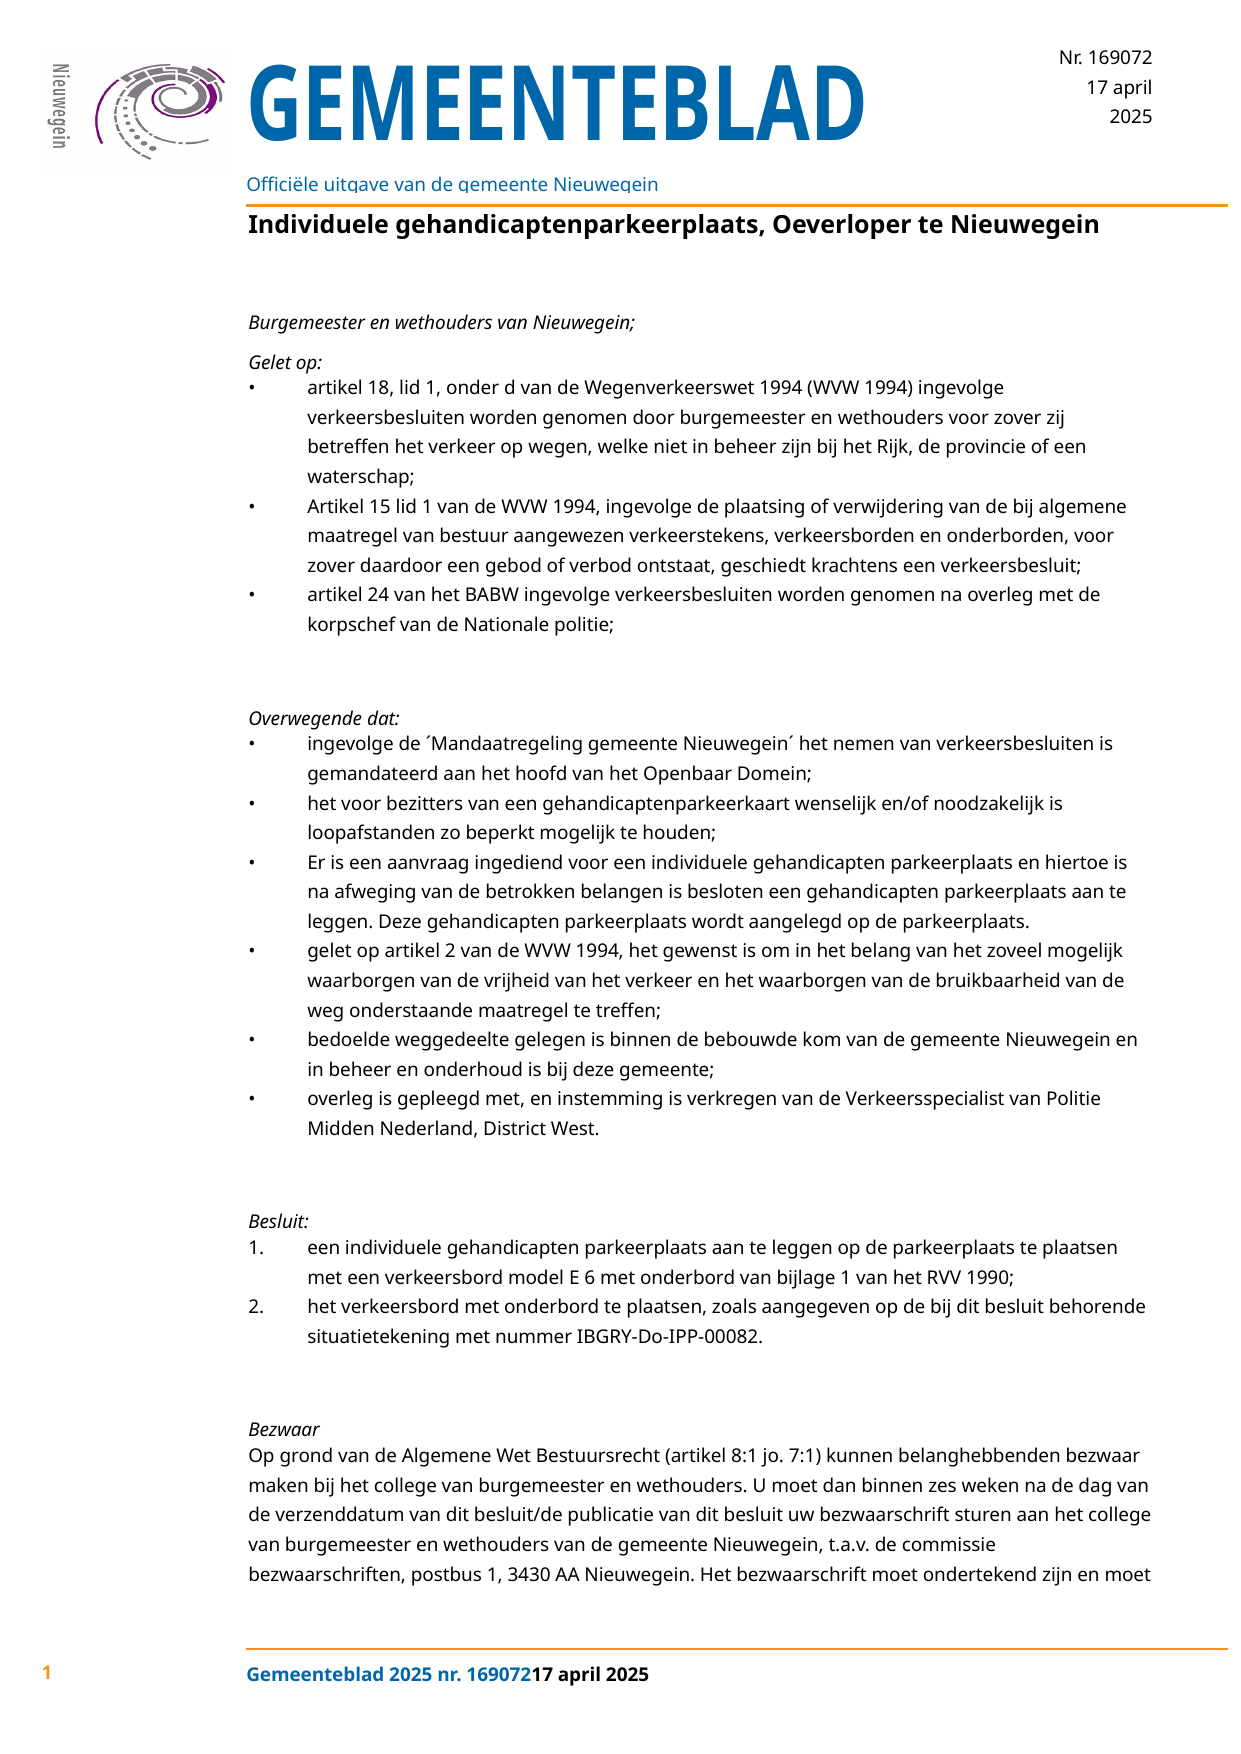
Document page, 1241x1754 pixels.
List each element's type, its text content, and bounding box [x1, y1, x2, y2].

list overleg is gepleegd met, en instemming is verkregen van de Verkeersspecialist van Politie Midden Nederland, District West. [248, 1086, 1152, 1141]
list ingevolge de ´Mandaatregeling gemeente Nieuwegein´ het nemen van verkeersbesluiten is gemandateerd aan het hoofd van het Openbaar Domein; [248, 731, 1152, 786]
list het verkeersbord met onderbord te plaatsen, zoals aangegeven op de bij dit besluit behorende situatietekening met nummer IBGRY-Do-IPP-00082. [248, 1293, 1152, 1349]
text Overwegende dat: [248, 705, 1152, 731]
text Bezwaar [248, 1417, 1152, 1442]
list gelet op artikel 2 van de WVW 1994, het gewenst is om in het belang van het zoveel mogelijk waarborgen van de vrijheid van het verkeer en het waarborgen van de bruikbaarheid van de weg onderstaande maatregel te treffen; [248, 938, 1152, 1022]
list artikel 18, lid 1, onder d van de Wegenverkeerswet 1994 (WVW 1994) ingevolge verkeersbesluiten worden genomen door burgemeester en wethouders voor zover zij betreffen het verkeer op wegen, welke niet in beheer zijn bij het Rijk, de provincie of een waterschap; [248, 374, 1152, 489]
text Burgemeester en wethouders van Nieuwegein; [248, 309, 1152, 335]
text Op grond van de Algemene Wet Bestuursrecht (artikel 8:1 jo. 7:1) kunnen belanghebbenden bezwaar maken bij het college van burgemeester en wethouders. U moet dan binnen zes weken na de dag van de verzenddatum van dit besluit/de publicatie van dit besluit uw bezwaarschrift sturen aan het college van burgemeester en wethouders van de gemeente Nieuwegein, t.a.v. de commissie bezwaarschriften, postbus 1, 3430 AA Nieuwegein. Het bezwaarschrift moet ondertekend zijn en moet [248, 1442, 1152, 1586]
picture [41, 47, 231, 172]
text Gelet op: [248, 349, 1152, 374]
list Artikel 15 lid 1 van de WVW 1994, ingevolge de plaatsing of verwijdering van de bij algemene maatregel van bestuur aangewezen verkeerstekens, verkeersborden en onderborden, voor zover daardoor een gebod of verbod ontstaat, geschiedt krachtens een verkeersbesluit; [248, 493, 1152, 578]
text Individuele gehandicaptenparkeerplaats, Oeverloper te Nieuwegein [248, 207, 1152, 241]
text Besluit: [248, 1209, 1152, 1234]
list een individuele gehandicapten parkeerplaats aan te leggen op de parkeerplaats te plaatsen met een verkeersbord model E 6 met onderbord van bijlage 1 van het RVV 1990; [248, 1234, 1152, 1290]
list het voor bezitters van een gehandicaptenparkeerkaart wenselijk en/of noodzakelijk is loopafstanden zo beperkt mogelijk te houden; [248, 790, 1152, 845]
list bedoelde weggedeelte gelegen is binnen de bebouwde kom van de gemeente Nieuwegein en in beheer en onderhoud is bij deze gemeente; [248, 1026, 1152, 1082]
list Er is een aanvraag ingediend voor een individuele gehandicapten parkeerplaats en hiertoe is na afweging van de betrokken belangen is besloten een gehandicapten parkeerplaats aan te leggen. Deze gehandicapten parkeerplaats wordt aangelegd op de parkeerplaats. [248, 849, 1152, 934]
list artikel 24 van het BABW ingevolge verkeersbesluiten worden genomen na overleg met de korpschef van de Nationale politie; [248, 582, 1152, 637]
